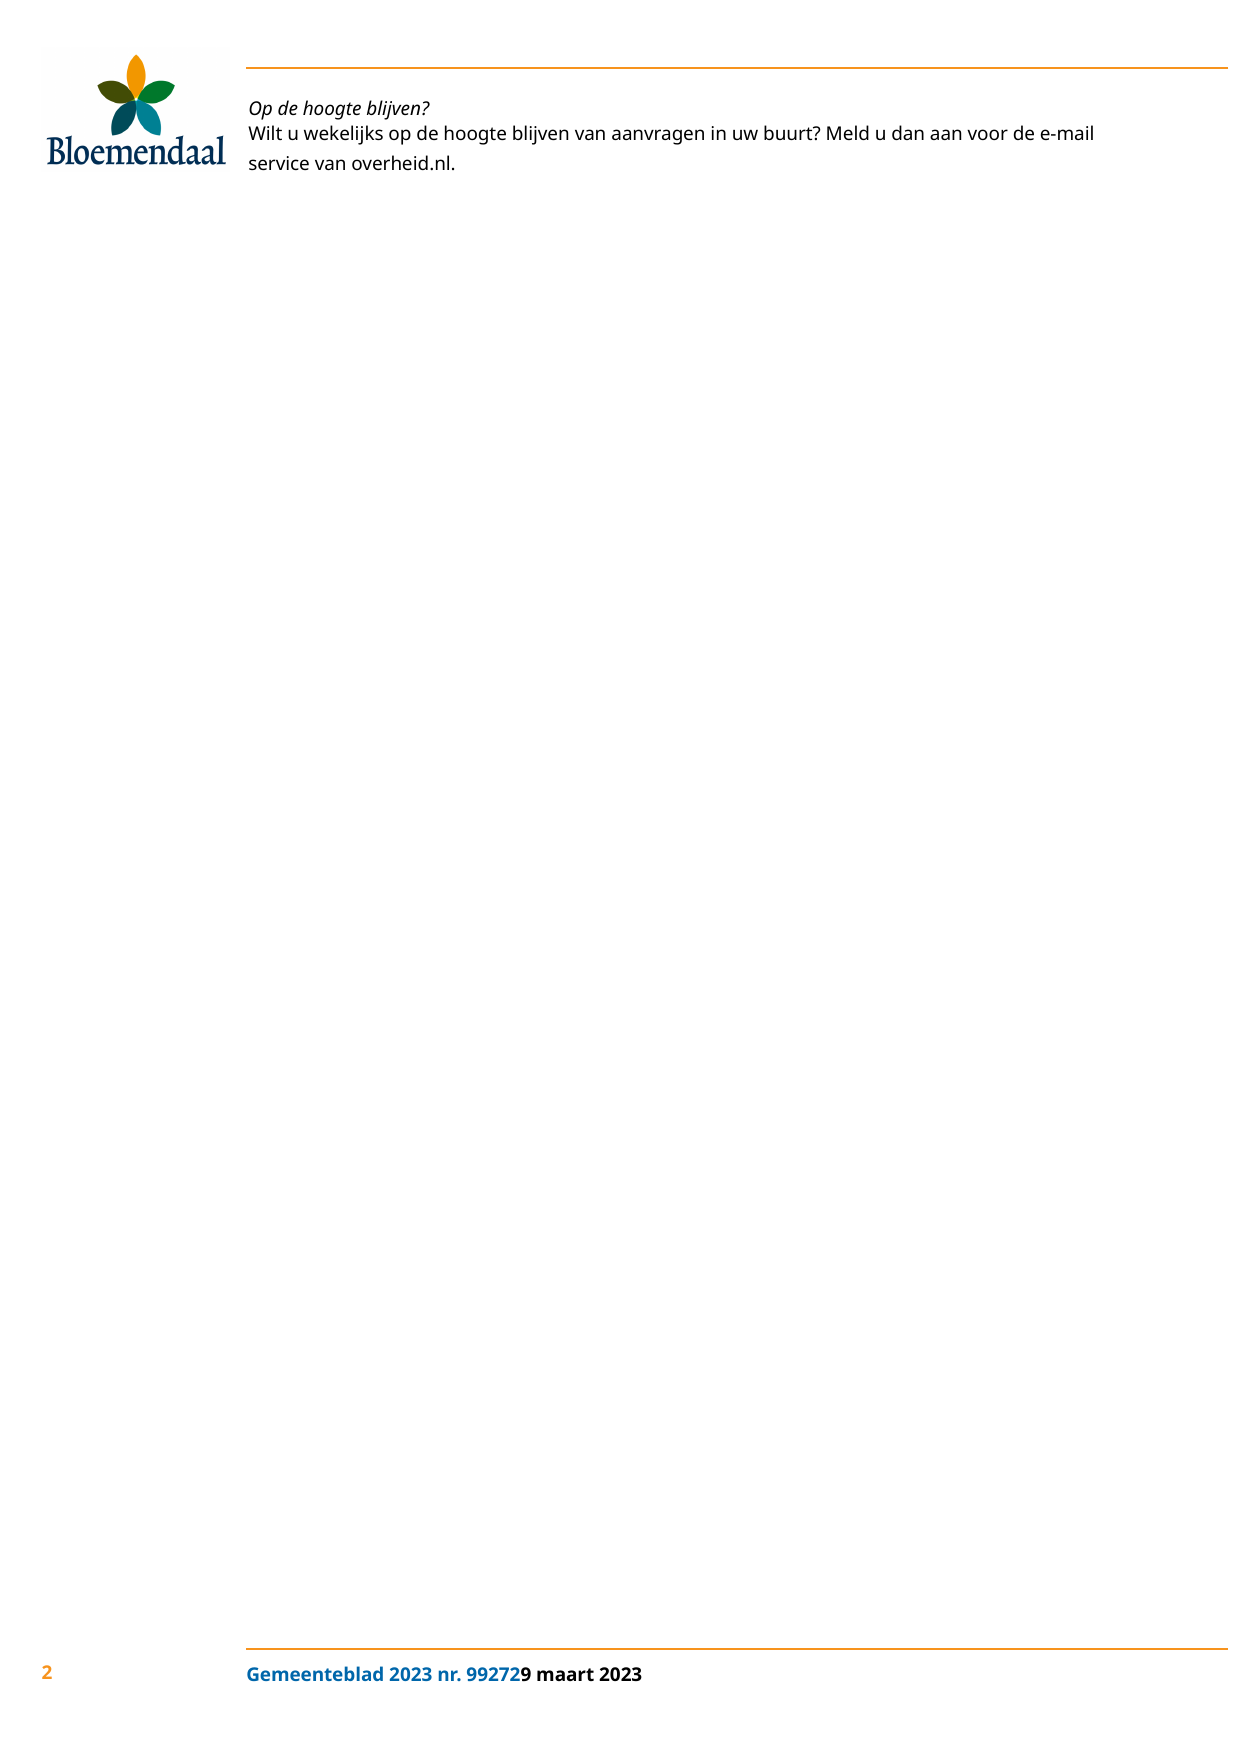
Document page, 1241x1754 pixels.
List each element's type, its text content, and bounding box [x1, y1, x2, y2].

text Op de hoogte blijven? [248, 95, 1152, 121]
picture [41, 47, 231, 172]
text Wilt u wekelijks op de hoogte blijven van aanvragen in uw buurt? Meld u dan aan voor de e-mail service van overheid.nl. [248, 121, 1152, 176]
